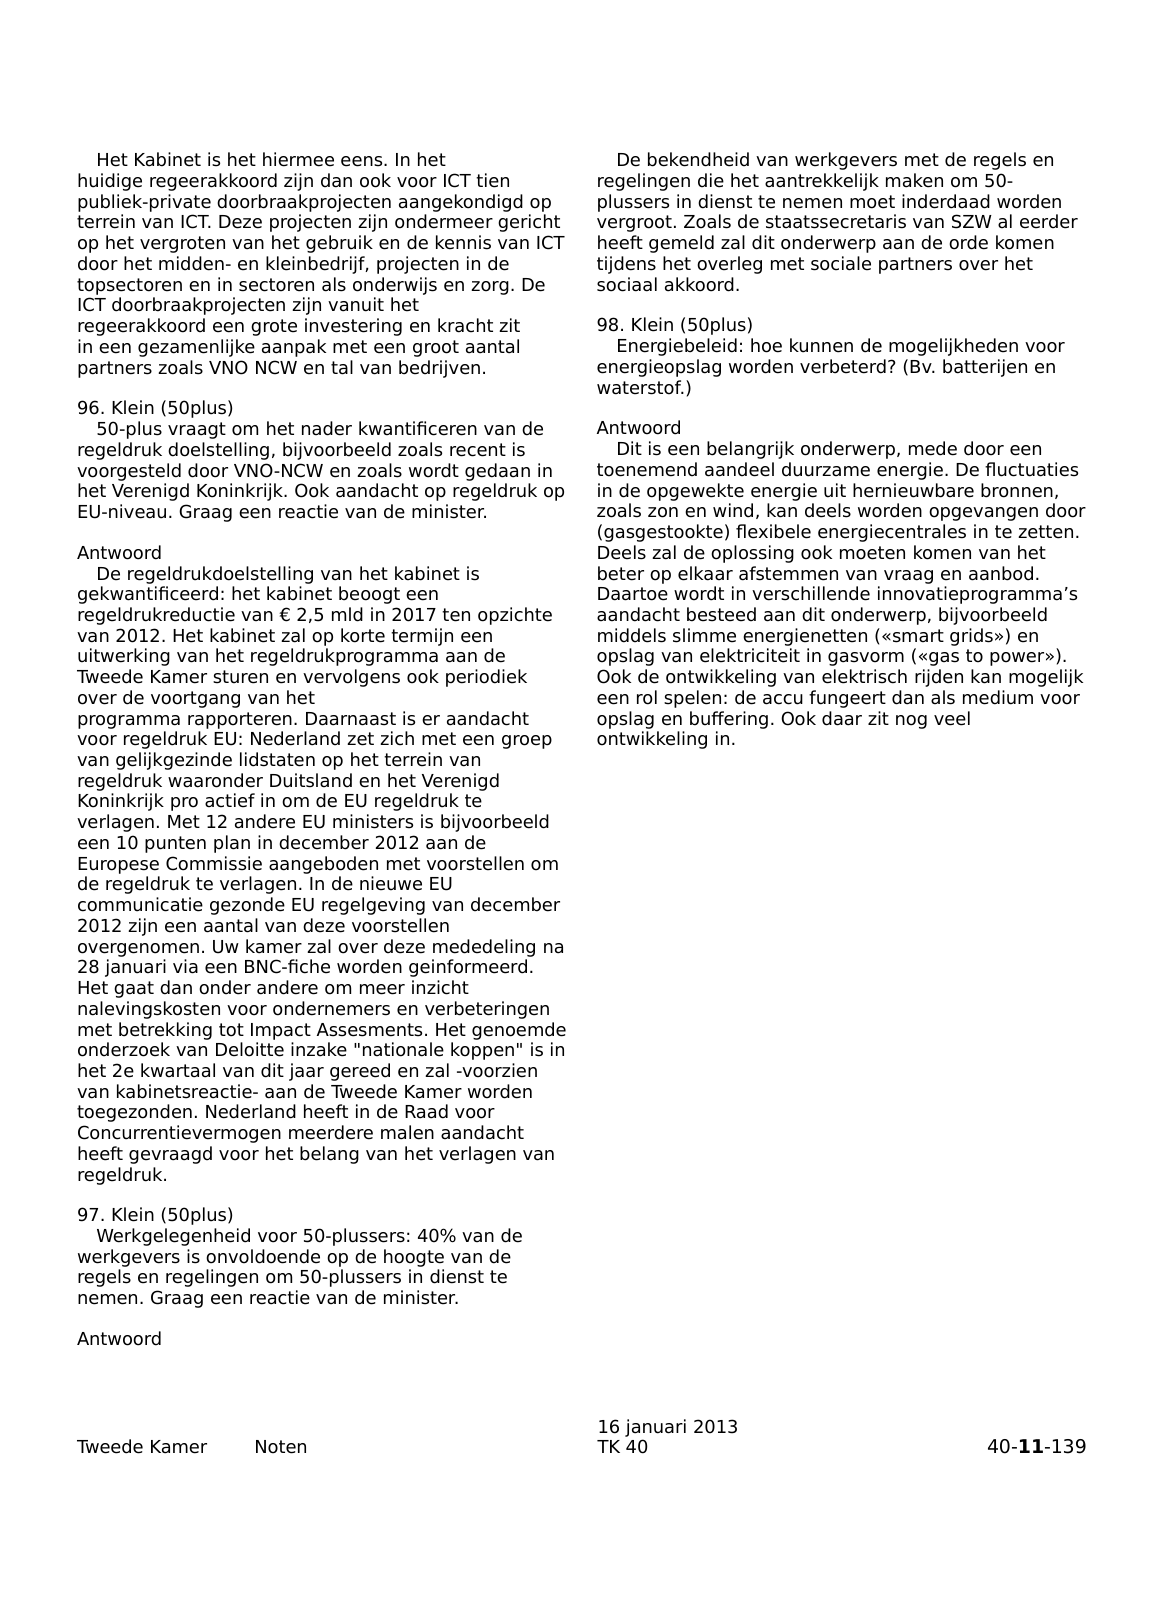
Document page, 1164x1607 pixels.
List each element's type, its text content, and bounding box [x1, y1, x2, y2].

text Het Kabinet is het hiermee eens. In het huidige regeerakkoord zijn dan ook voor ICT tien publiek-private doorbraakprojecten aangekondigd op terrein van ICT. Deze projecten zijn ondermeer gericht op het vergroten van het gebruik en de kennis van ICT door het midden- en kleinbedrijf, projecten in de topsectoren en in sectoren als onderwijs en zorg. De ICT doorbraakprojecten zijn vanuit het regeerakkoord een grote investering en kracht zit in een gezamenlijke aanpak met een groot aantal partners zoals VNO NCW en tal van bedrijven. [77, 150, 567, 378]
text Werkgelegenheid voor 50-plussers: 40% van de werkgevers is onvoldoende op de hoogte van de regels en regelingen om 50-plussers in dienst te nemen. Graag een reactie van de minister. [77, 1226, 567, 1309]
text Antwoord [596, 418, 1087, 439]
text De bekendheid van werkgevers met de regels en regelingen die het aantrekkelijk maken om 50-plussers in dienst te nemen moet inderdaad worden vergroot. Zoals de staatssecretaris van SZW al eerder heeft gemeld zal dit onderwerp aan de orde komen tijdens het overleg met sociale partners over het sociaal akkoord. [596, 150, 1087, 295]
text Antwoord [77, 543, 567, 563]
text Energiebeleid: hoe kunnen de mogelijkheden voor energieopslag worden verbeterd? (Bv. batterijen en waterstof.) [596, 336, 1087, 398]
text Antwoord [77, 1329, 567, 1349]
text 97. Klein (50plus) [77, 1205, 567, 1226]
text 50-plus vraagt om het nader kwantificeren van de regeldruk doelstelling, bijvoorbeeld zoals recent is voorgesteld door VNO-NCW en zoals wordt gedaan in het Verenigd Koninkrijk. Ook aandacht op regeldruk op EU-niveau. Graag een reactie van de minister. [77, 419, 567, 523]
text 96. Klein (50plus) [77, 398, 567, 419]
text Dit is een belangrijk onderwerp, mede door een toenemend aandeel duurzame energie. De fluctuaties in de opgewekte energie uit hernieuwbare bronnen, zoals zon en wind, kan deels worden opgevangen door (gasgestookte) flexibele energiecentrales in te zetten. Deels zal de oplossing ook moeten komen van het beter op elkaar afstemmen van vraag en aanbod. Daartoe wordt in verschillende innovatieprogramma’s aandacht besteed aan dit onderwerp, bijvoorbeeld middels slimme energienetten («smart grids») en opslag van elektriciteit in gasvorm («gas to power»). Ook de ontwikkeling van elektrisch rijden kan mogelijk een rol spelen: de accu fungeert dan als medium voor opslag en buffering. Ook daar zit nog veel ontwikkeling in. [596, 439, 1087, 750]
text 98. Klein (50plus) [596, 315, 1087, 336]
text De regeldrukdoelstelling van het kabinet is gekwantificeerd: het kabinet beoogt een regeldrukreductie van € 2,5 mld in 2017 ten opzichte van 2012. Het kabinet zal op korte termijn een uitwerking van het regeldrukprogramma aan de Tweede Kamer sturen en vervolgens ook periodiek over de voortgang van het programma rapporteren. Daarnaast is er aandacht voor regeldruk EU: Nederland zet zich met een groep van gelijkgezinde lidstaten op het terrein van regeldruk waaronder Duitsland en het Verenigd Koninkrijk pro actief in om de EU regeldruk te verlagen. Met 12 andere EU ministers is bijvoorbeeld een 10 punten plan in december 2012 aan de Europese Commissie aangeboden met voorstellen om de regeldruk te verlagen. In de nieuwe EU communicatie gezonde EU regelgeving van december 2012 zijn een aantal van deze voorstellen overgenomen. Uw kamer zal over deze mededeling na 28 januari via een BNC-fiche worden geinformeerd. Het gaat dan onder andere om meer inzicht nalevingskosten voor ondernemers en verbeteringen met betrekking tot Impact Assesments. Het genoemde onderzoek van Deloitte inzake "nationale koppen" is in het 2e kwartaal van dit jaar gereed en zal -voorzien van kabinetsreactie- aan de Tweede Kamer worden toegezonden. Nederland heeft in de Raad voor Concurrentievermogen meerdere malen aandacht heeft gevraagd voor het belang van het verlagen van regeldruk. [77, 563, 567, 1185]
